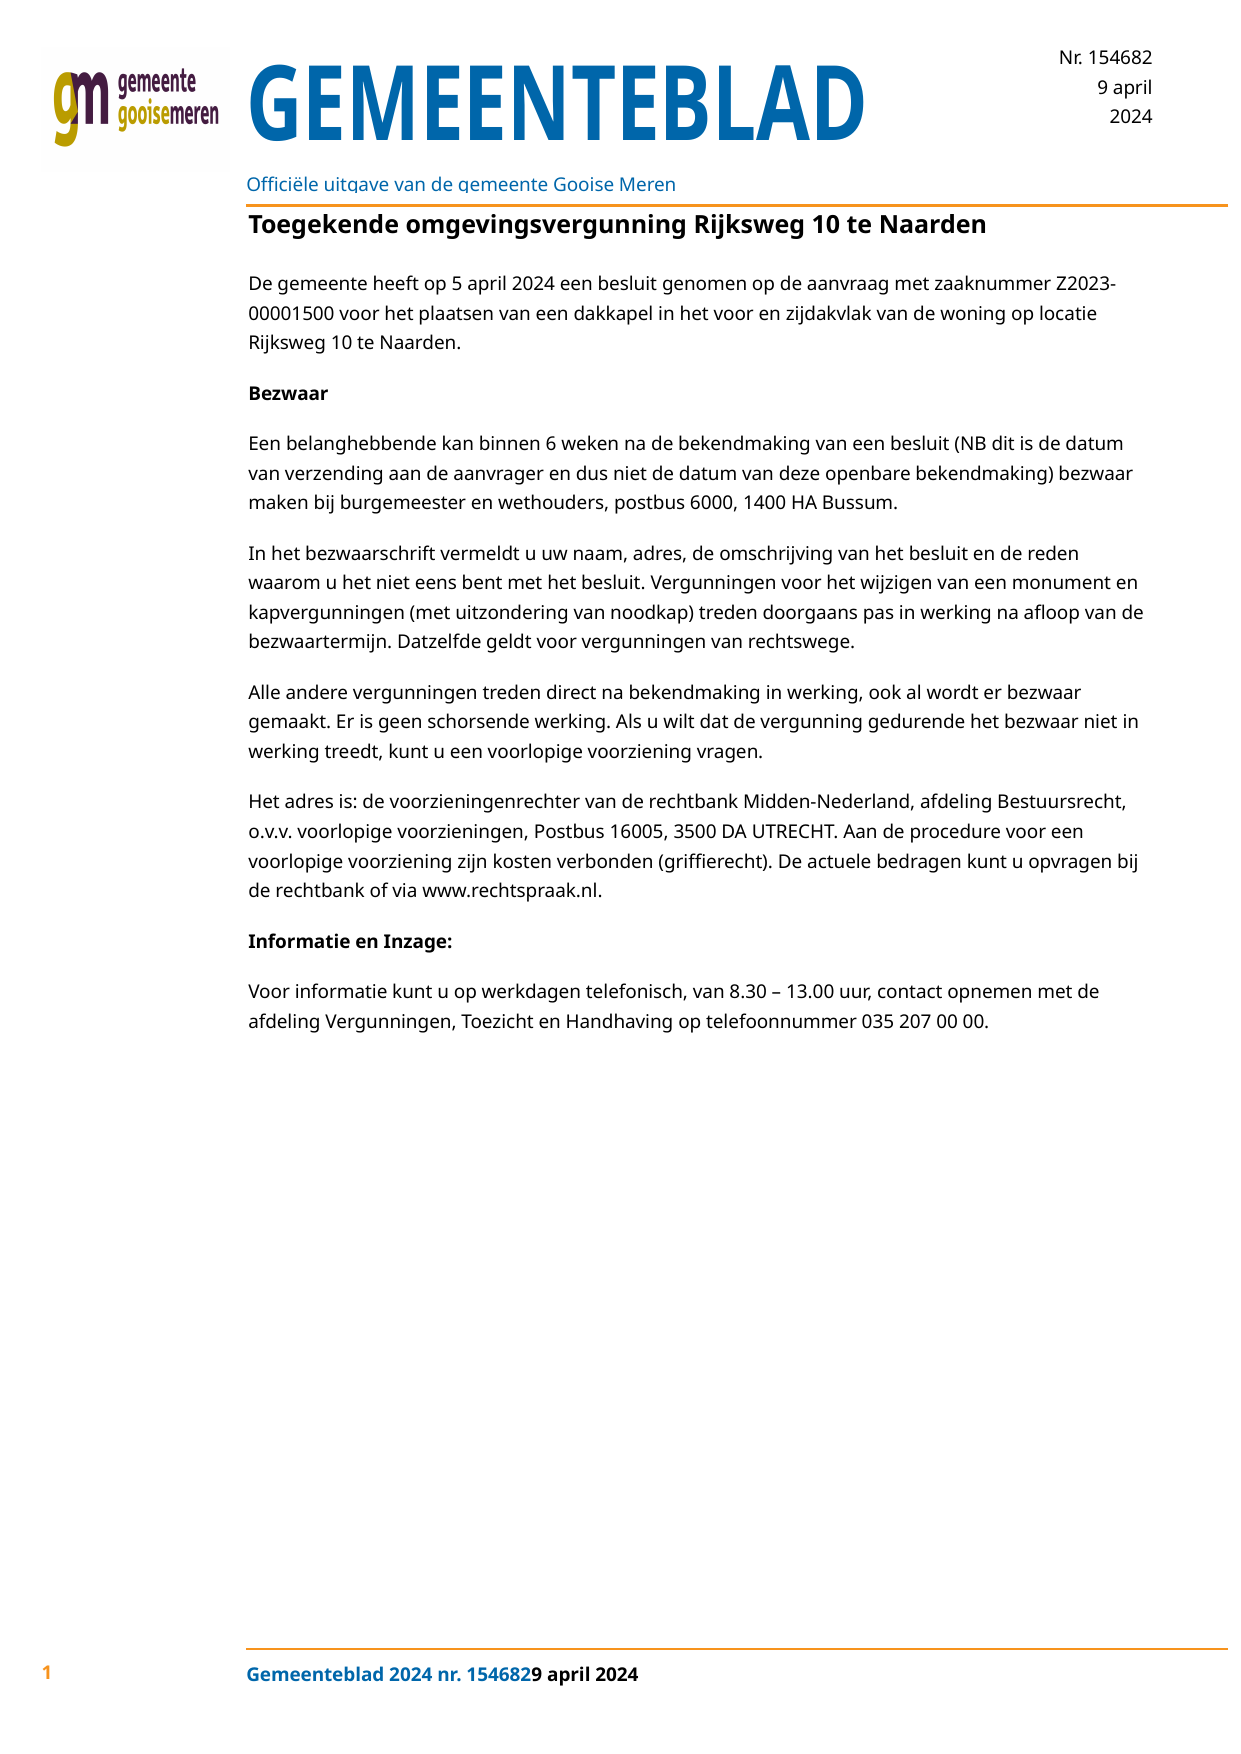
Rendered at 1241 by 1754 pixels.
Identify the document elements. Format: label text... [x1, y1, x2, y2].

text Informatie en Inzage: [248, 928, 1152, 953]
text Toegekende omgevingsvergunning Rijksweg 10 te Naarden [248, 207, 1152, 241]
text Een belanghebbende kan binnen 6 weken na de bekendmaking van een besluit (NB dit is de datum van verzending aan de aanvrager en dus niet de datum van deze openbare bekendmaking) bezwaar maken bij burgemeester en wethouders, postbus 6000, 1400 HA Bussum. [248, 430, 1152, 515]
text De gemeente heeft op 5 april 2024 een besluit genomen op de aanvraag met zaaknummer Z2023-00001500 voor het plaatsen van een dakkapel in het voor en zijdakvlak van de woning op locatie Rijksweg 10 te Naarden. [248, 270, 1152, 355]
text Voor informatie kunt u op werkdagen telefonisch, van 8.30 – 13.00 uur, contact opnemen met de afdeling Vergunningen, Toezicht en Handhaving op telefoonnummer 035 207 00 00. [248, 978, 1152, 1033]
text Alle andere vergunningen treden direct na bekendmaking in werking, ook al wordt er bezwaar gemaakt. Er is geen schorsende werking. Als u wilt dat de vergunning gedurende het bezwaar niet in werking treedt, kunt u een voorlopige voorziening vragen. [248, 679, 1152, 764]
text Het adres is: de voorzieningenrechter van de rechtbank Midden-Nederland, afdeling Bestuursrecht, o.v.v. voorlopige voorzieningen, Postbus 16005, 3500 DA UTRECHT. Aan de procedure voor een voorlopige voorziening zijn kosten verbonden (griffierecht). De actuele bedragen kunt u opvragen bij de rechtbank of via www.rechtspraak.nl. [248, 789, 1152, 903]
text In het bezwaarschrift vermeldt u uw naam, adres, de omschrijving van het besluit en de reden waarom u het niet eens bent met het besluit. Vergunningen voor het wijzigen van een monument en kapvergunningen (met uitzondering van noodkap) treden doorgaans pas in werking na afloop van de bezwaartermijn. Datzelfde geldt voor vergunningen van rechtswege. [248, 540, 1152, 654]
picture [41, 47, 231, 172]
text Bezwaar [248, 380, 1152, 406]
